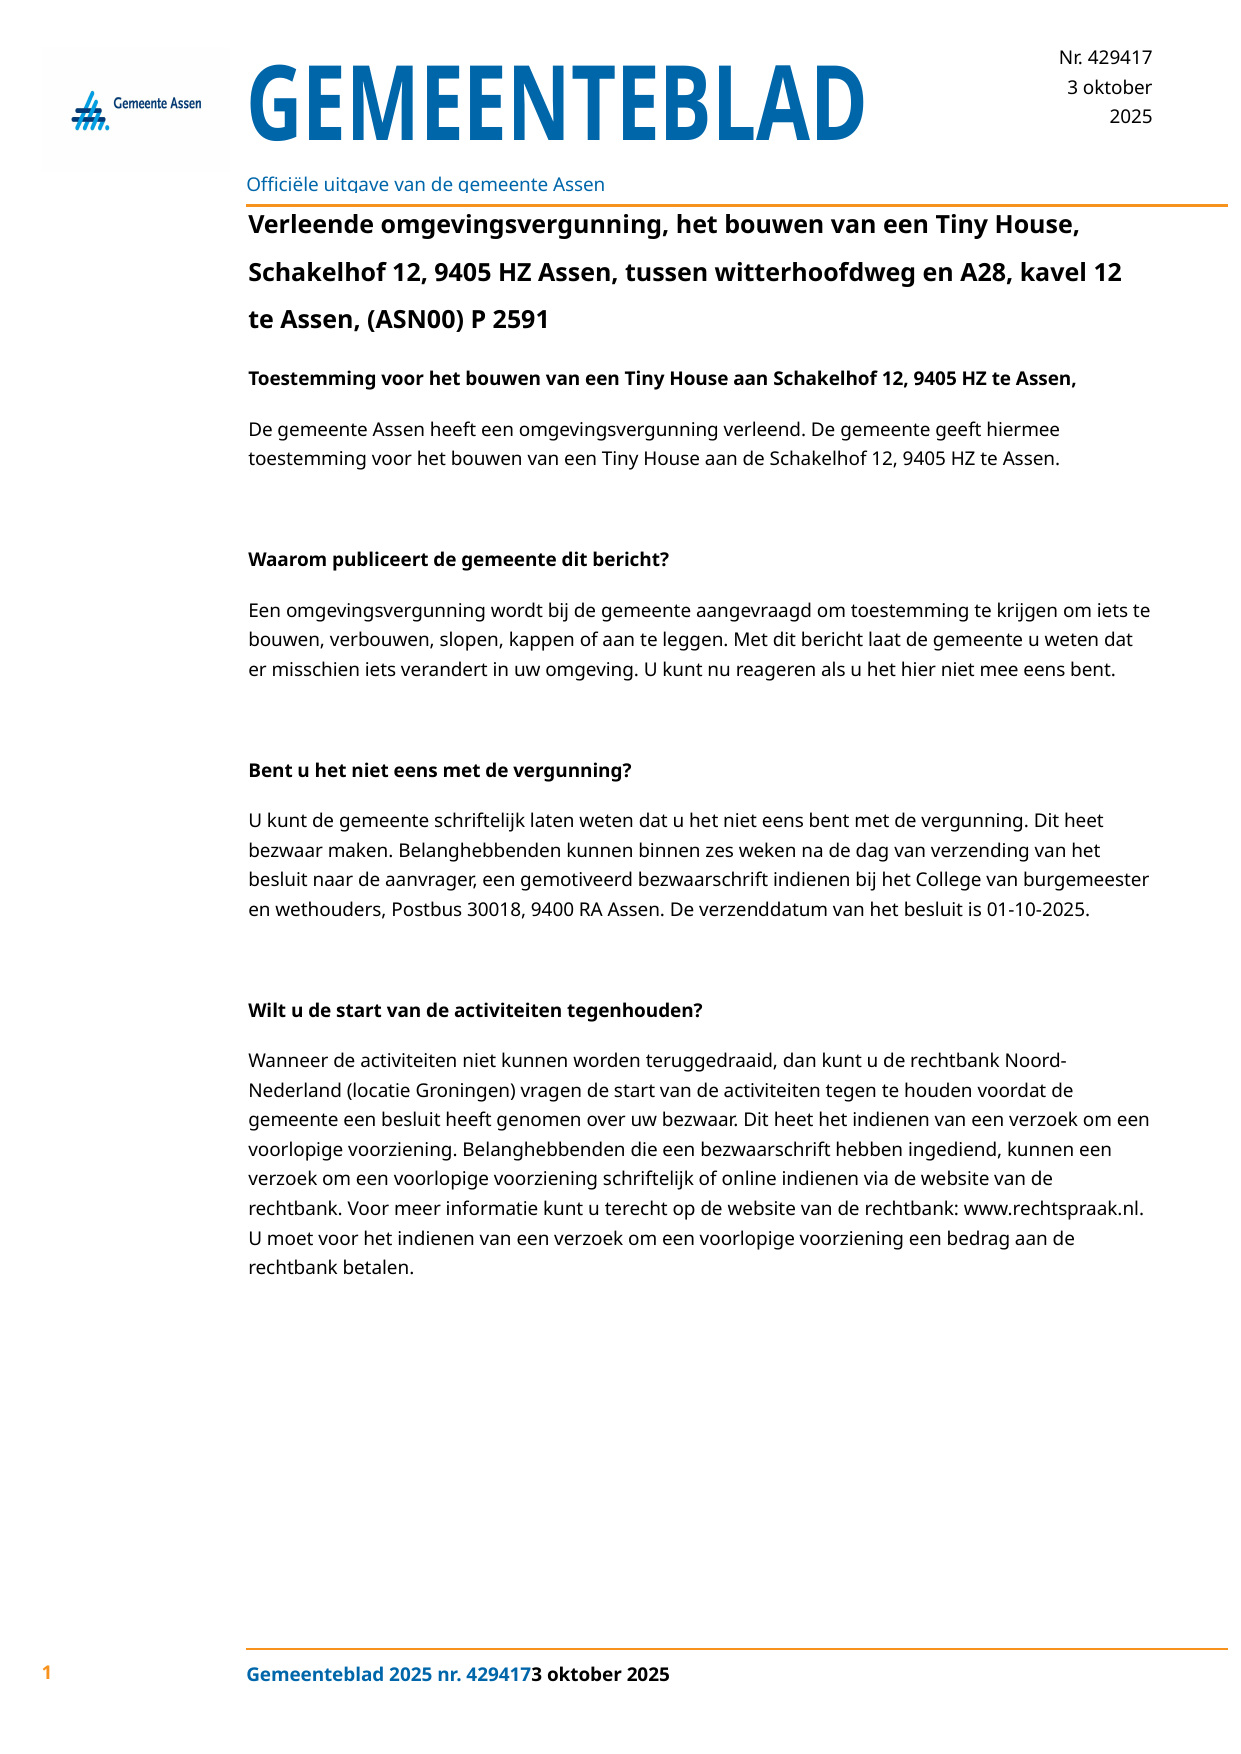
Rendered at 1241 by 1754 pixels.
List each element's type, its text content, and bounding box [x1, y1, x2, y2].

text Wanneer de activiteiten niet kunnen worden teruggedraaid, dan kunt u de rechtbank Noord-Nederland (locatie Groningen) vragen de start van de activiteiten tegen te houden voordat de gemeente een besluit heeft genomen over uw bezwaar. Dit heet het indienen van een verzoek om een voorlopige voorziening. Belanghebbenden die een bezwaarschrift hebben ingediend, kunnen een verzoek om een voorlopige voorziening schriftelijk of online indienen via de website van de rechtbank. Voor meer informatie kunt u terecht op de website van de rechtbank: www.rechtspraak.nl. U moet voor het indienen van een verzoek om een voorlopige voorziening een bedrag aan de rechtbank betalen. [248, 1047, 1152, 1280]
text Toestemming voor het bouwen van een Tiny House aan Schakelhof 12, 9405 HZ te Assen, [248, 366, 1152, 391]
text Bent u het niet eens met de vergunning? [248, 757, 1152, 782]
text U kunt de gemeente schriftelijk laten weten dat u het niet eens bent met de vergunning. Dit heet bezwaar maken. Belanghebbenden kunnen binnen zes weken na de dag van verzending van het besluit naar de aanvrager, een gemotiveerd bezwaarschrift indienen bij het College van burgemeester en wethouders, Postbus 30018, 9400 RA Assen. De verzenddatum van het besluit is 01-10-2025. [248, 807, 1152, 922]
text Een omgevingsvergunning wordt bij de gemeente aangevraagd om toestemming te krijgen om iets te bouwen, verbouwen, slopen, kappen of aan te leggen. Met dit bericht laat de gemeente u weten dat er misschien iets verandert in uw omgeving. U kunt nu reageren als u het hier niet mee eens bent. [248, 597, 1152, 682]
text Waarom publiceert de gemeente dit bericht? [248, 546, 1152, 572]
text De gemeente Assen heeft een omgevingsvergunning verleend. De gemeente geeft hiermee toestemming voor het bouwen van een Tiny House aan de Schakelhof 12, 9405 HZ te Assen. [248, 416, 1152, 471]
text Verleende omgevingsvergunning, het bouwen van een Tiny House, Schakelhof 12, 9405 HZ Assen, tussen witterhoofdweg en A28, kavel 12 te Assen, (ASN00) P 2591 [248, 207, 1152, 336]
picture [41, 47, 231, 172]
text Wilt u de start van de activiteiten tegenhouden? [248, 997, 1152, 1022]
